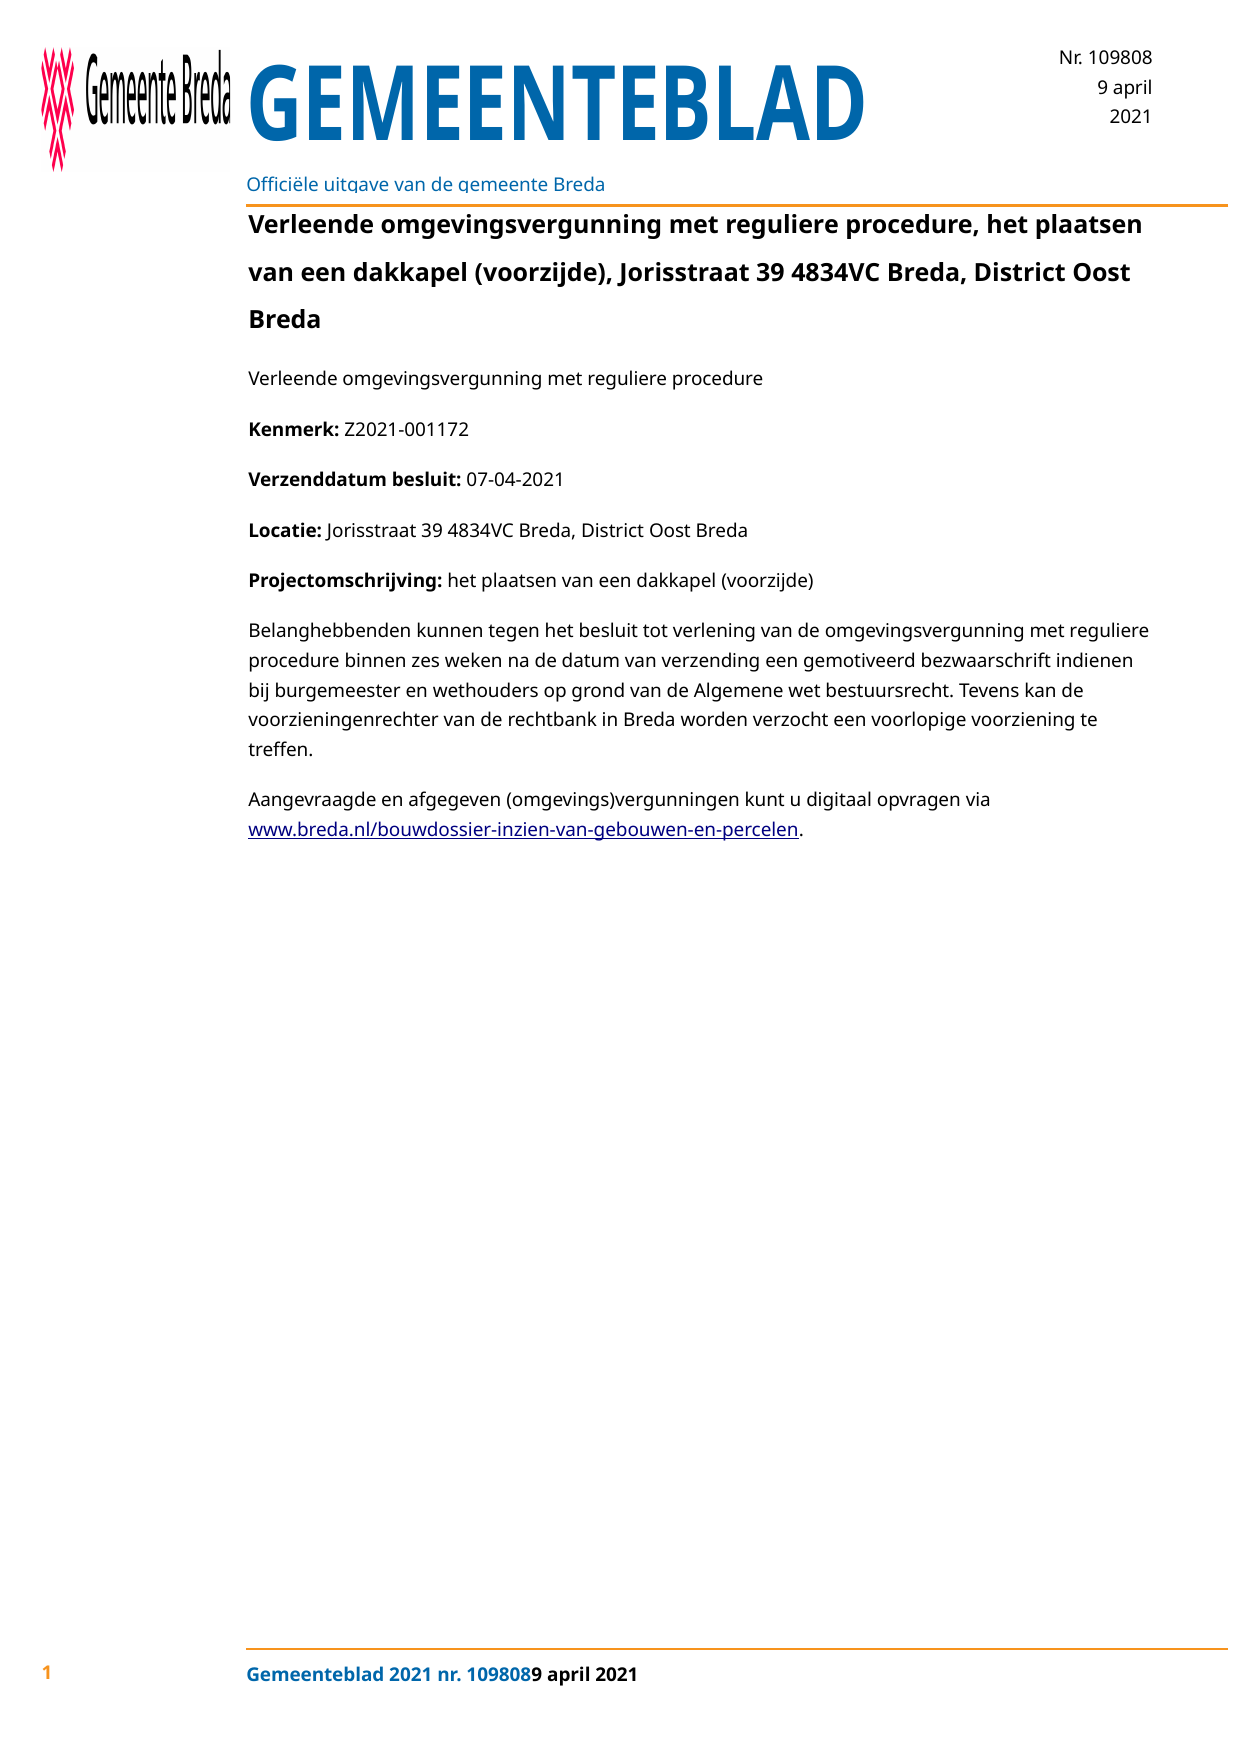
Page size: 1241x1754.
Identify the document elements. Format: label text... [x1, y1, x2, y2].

text Verleende omgevingsvergunning met reguliere procedure, het plaatsen van een dakkapel (voorzijde), Jorisstraat 39 4834VC Breda, District Oost Breda [248, 207, 1152, 336]
text Verleende omgevingsvergunning met reguliere procedure [248, 366, 1152, 391]
text Locatie: Jorisstraat 39 4834VC Breda, District Oost Breda [248, 517, 1152, 542]
text Belanghebbenden kunnen tegen het besluit tot verlening van de omgevingsvergunning met reguliere procedure binnen zes weken na de datum van verzending een gemotiveerd bezwaarschrift indienen bij burgemeester en wethouders op grond van de Algemene wet bestuursrecht. Tevens kan de voorzieningenrechter van de rechtbank in Breda worden verzocht een voorlopige voorziening te treffen. [248, 618, 1152, 762]
text Projectomschrijving: het plaatsen van een dakkapel (voorzijde) [248, 567, 1152, 593]
text Verzenddatum besluit: 07-04-2021 [248, 466, 1152, 492]
text Kenmerk: Z2021-001172 [248, 416, 1152, 442]
text Aangevraagde en afgegeven (omgevings)vergunningen kunt u digitaal opvragen via www.breda.nl/bouwdossier-inzien-van-gebouwen-en-percelen. [248, 786, 1152, 842]
picture [41, 47, 231, 172]
